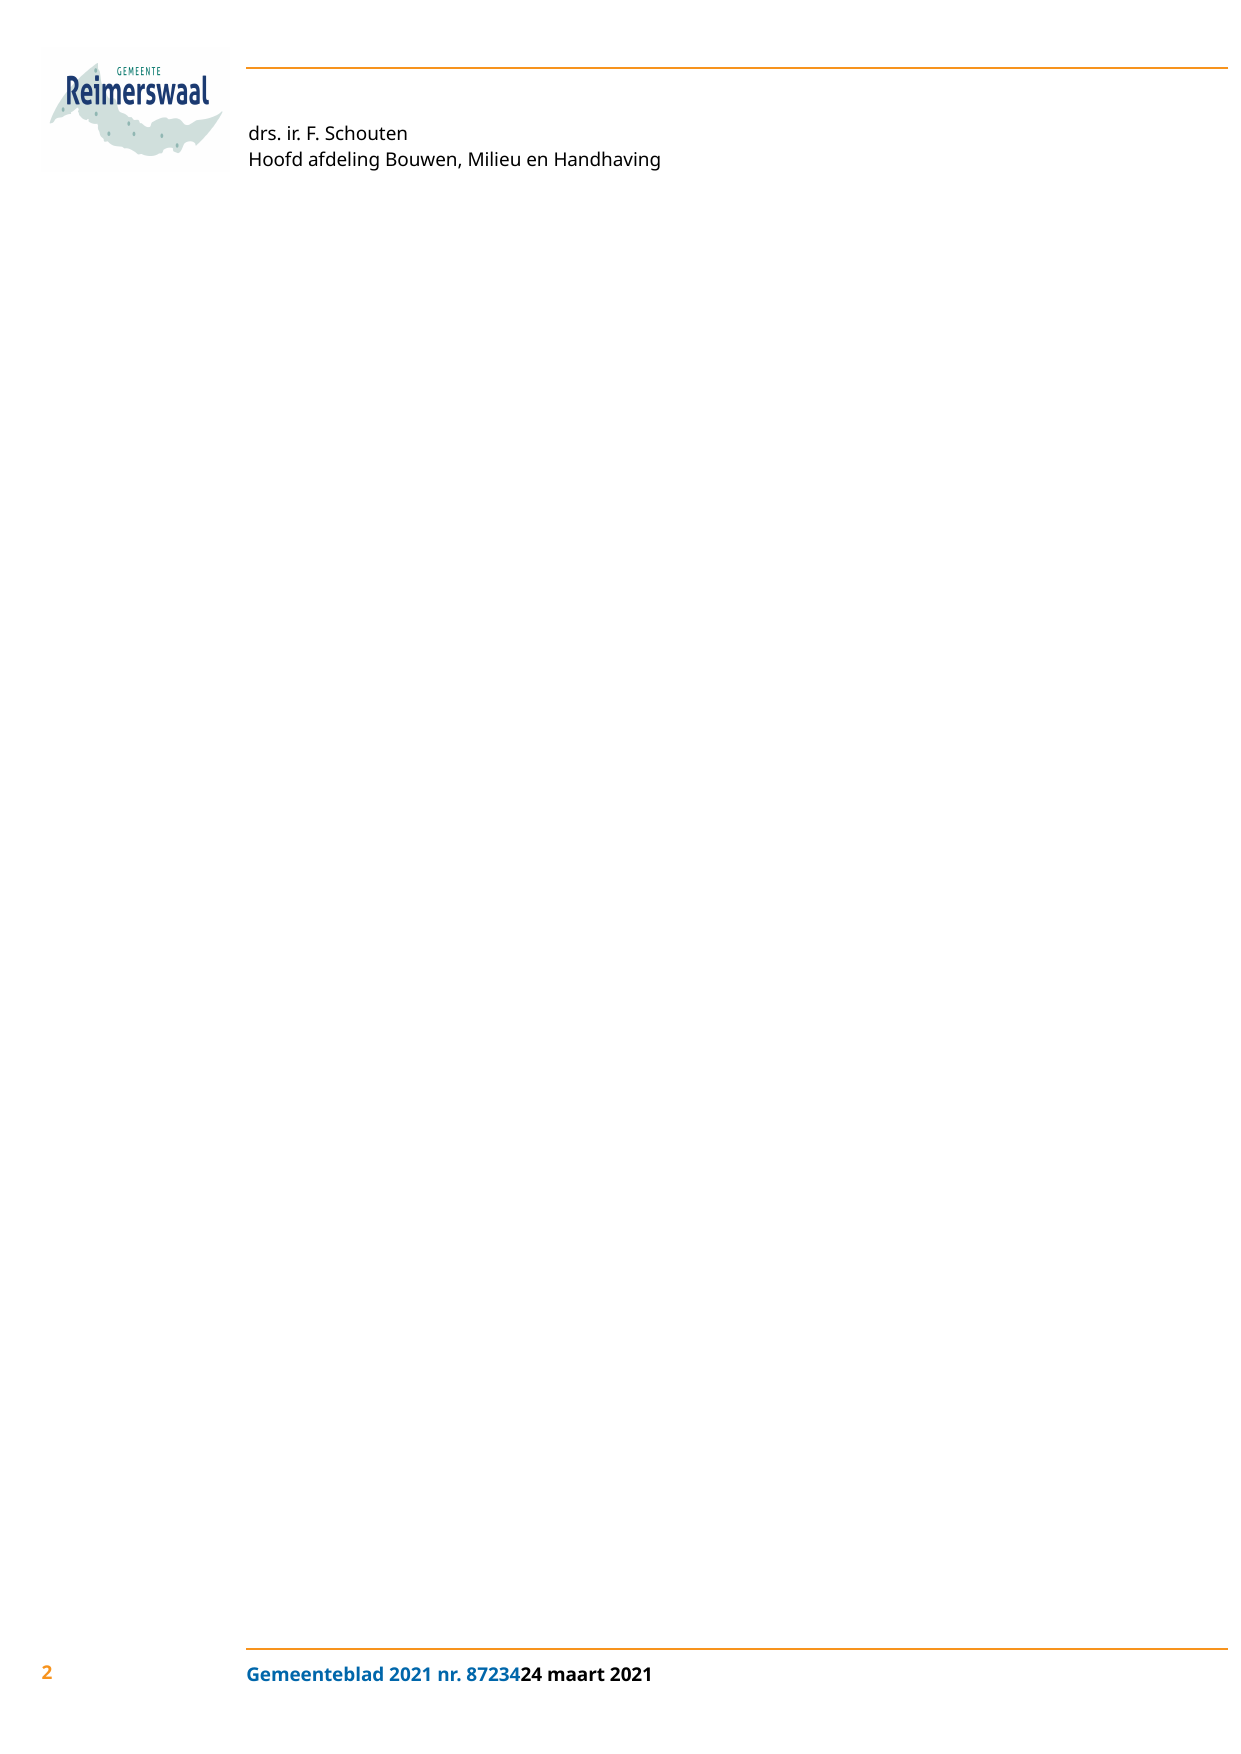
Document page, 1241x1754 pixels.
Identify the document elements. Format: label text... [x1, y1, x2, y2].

text Hoofd afdeling Bouwen, Milieu en Handhaving [248, 146, 1152, 172]
text drs. ir. F. Schouten [248, 121, 1152, 146]
picture [41, 47, 231, 172]
